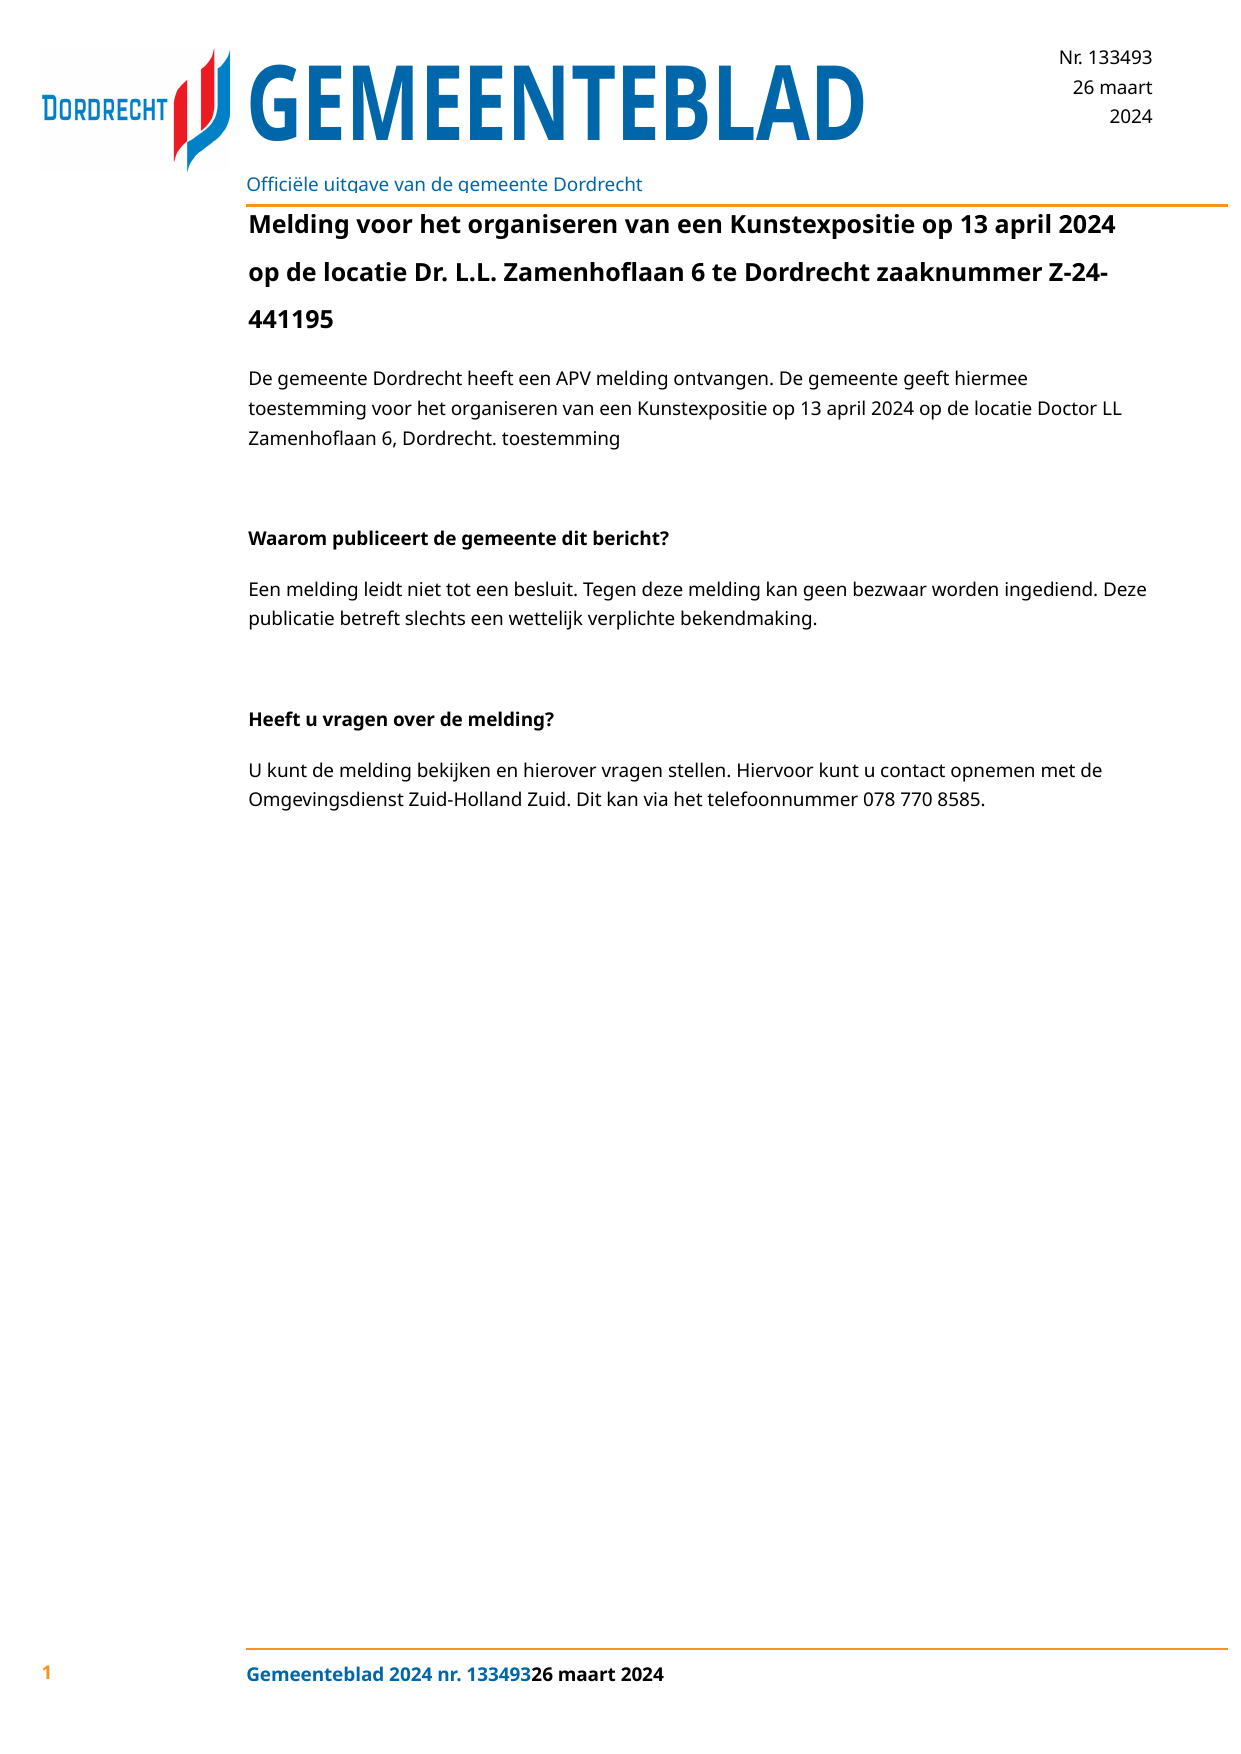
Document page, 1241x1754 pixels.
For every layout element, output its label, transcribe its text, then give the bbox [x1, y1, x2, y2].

text U kunt de melding bekijken en hierover vragen stellen. Hiervoor kunt u contact opnemen met de Omgevingsdienst Zuid-Holland Zuid. Dit kan via het telefoonnummer 078 770 8585. [248, 757, 1152, 812]
text De gemeente Dordrecht heeft een APV melding ontvangen. De gemeente geeft hiermee toestemming voor het organiseren van een Kunstexpositie op 13 april 2024 op de locatie Doctor LL Zamenhoflaan 6, Dordrecht. toestemming [248, 366, 1152, 450]
text Heeft u vragen over de melding? [248, 706, 1152, 732]
text Een melding leidt niet tot een besluit. Tegen deze melding kan geen bezwaar worden ingediend. Deze publicatie betreft slechts een wettelijk verplichte bekendmaking. [248, 576, 1152, 631]
text Waarom publiceert de gemeente dit bericht? [248, 526, 1152, 551]
text Melding voor het organiseren van een Kunstexpositie op 13 april 2024 op de locatie Dr. L.L. Zamenhoflaan 6 te Dordrecht zaaknummer Z-24-441195 [248, 207, 1152, 336]
picture [41, 47, 231, 172]
